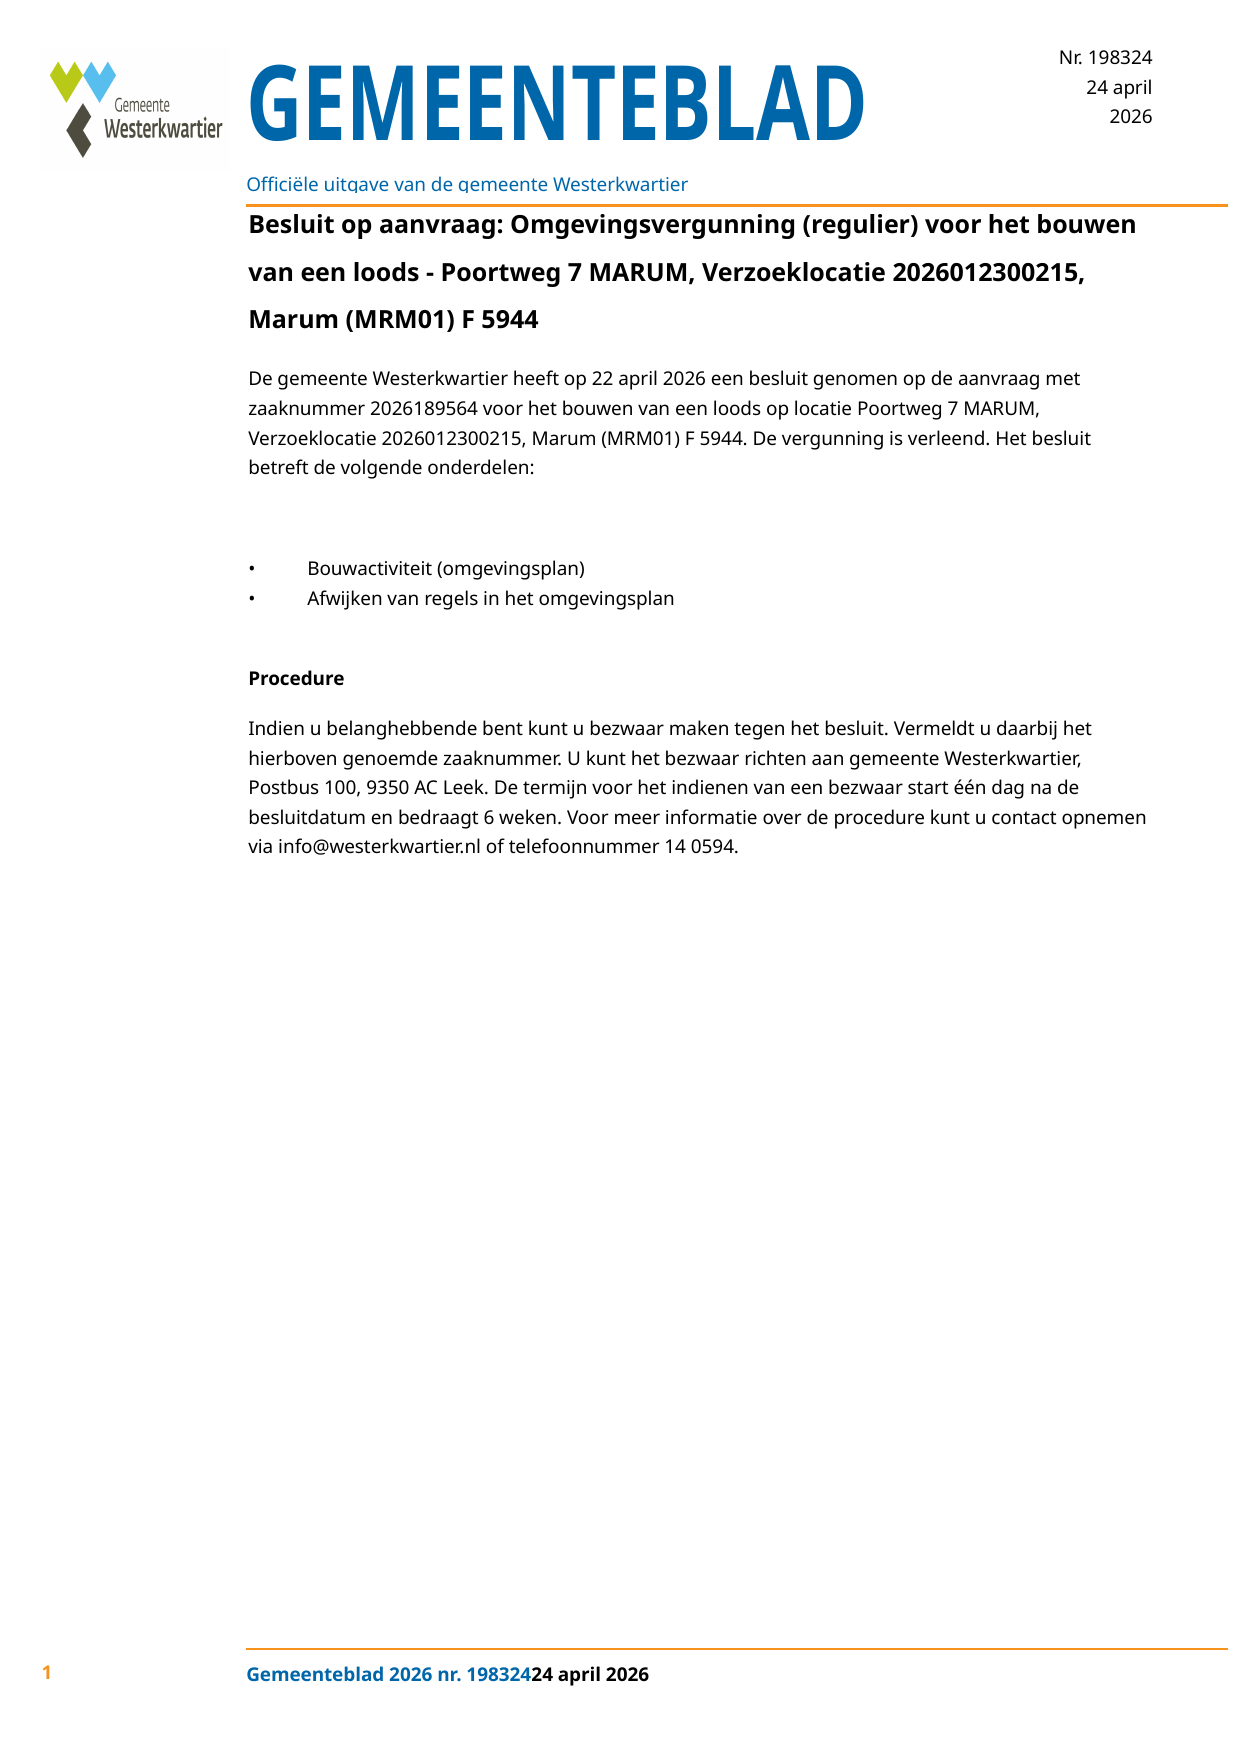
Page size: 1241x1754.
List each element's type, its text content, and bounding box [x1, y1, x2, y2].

text Indien u belanghebbende bent kunt u bezwaar maken tegen het besluit. Vermeldt u daarbij het hierboven genoemde zaaknummer. U kunt het bezwaar richten aan gemeente Westerkwartier, Postbus 100, 9350 AC Leek. De termijn voor het indienen van een bezwaar start één dag na de besluitdatum en bedraagt 6 weken. Voor meer informatie over de procedure kunt u contact opnemen via info@westerkwartier.nl of telefoonnummer 14 0594. [248, 715, 1152, 859]
text Besluit op aanvraag: Omgevingsvergunning (regulier) voor het bouwen van een loods - Poortweg 7 MARUM, Verzoeklocatie 2026012300215, Marum (MRM01) F 5944 [248, 207, 1152, 336]
list Afwijken van regels in het omgevingsplan [248, 585, 1152, 610]
text Procedure [248, 665, 1152, 690]
picture [41, 47, 231, 172]
text De gemeente Westerkwartier heeft op 22 april 2026 een besluit genomen op de aanvraag met zaaknummer 2026189564 voor het bouwen van een loods op locatie Poortweg 7 MARUM, Verzoeklocatie 2026012300215, Marum (MRM01) F 5944. De vergunning is verleend. Het besluit betreft de volgende onderdelen: [248, 366, 1152, 480]
list Bouwactiviteit (omgevingsplan) [248, 555, 1152, 581]
